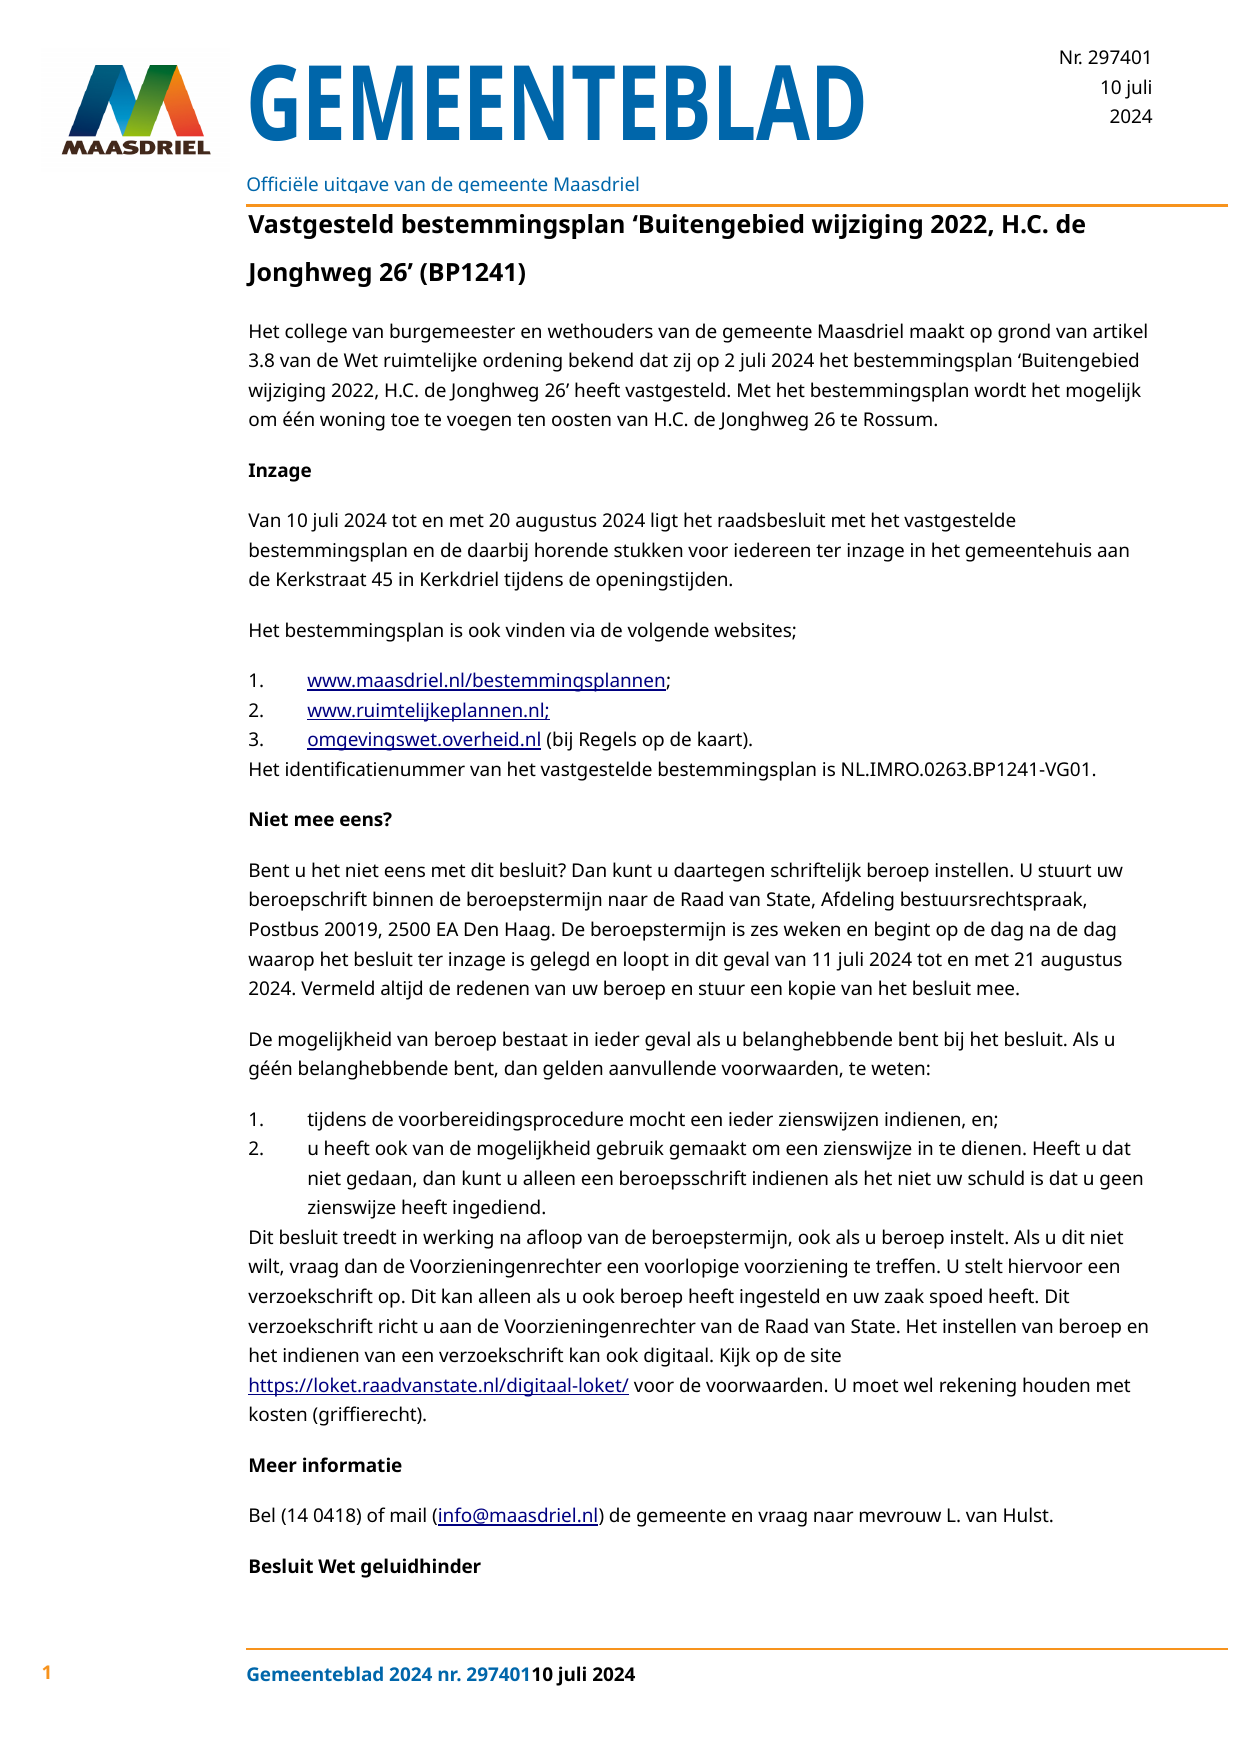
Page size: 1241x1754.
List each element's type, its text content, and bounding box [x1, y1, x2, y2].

list omgevingswet.overheid.nl (bij Regels op de kaart). [248, 727, 1152, 752]
text Meer informatie [248, 1452, 1152, 1478]
text Van 10 juli 2024 tot en met 20 augustus 2024 ligt het raadsbesluit met het vastgestelde bestemmingsplan en de daarbij horende stukken voor iedereen ter inzage in het gemeentehuis aan de Kerkstraat 45 in Kerkdriel tijdens de openingstijden. [248, 507, 1152, 592]
text Bel (14 0418) of mail (info@maasdriel.nl) de gemeente en vraag naar mevrouw L. van Hulst. [248, 1502, 1152, 1528]
text Niet mee eens? [248, 807, 1152, 832]
list tijdens de voorbereidingsprocedure mocht een ieder zienswijzen indienen, en; [248, 1106, 1152, 1132]
text Het bestemmingsplan is ook vinden via de volgende websites; [248, 617, 1152, 643]
text Vastgesteld bestemmingsplan ‘Buitengebied wijziging 2022, H.C. de Jonghweg 26’ (BP1241) [248, 207, 1152, 288]
text Bent u het niet eens met dit besluit? Dan kunt u daartegen schriftelijk beroep instellen. U stuurt uw beroepschrift binnen de beroepstermijn naar de Raad van State, Afdeling bestuursrechtspraak, Postbus 20019, 2500 EA Den Haag. De beroepstermijn is zes weken en begint op de dag na de dag waarop het besluit ter inzage is gelegd en loopt in dit geval van 11 juli 2024 tot en met 21 augustus 2024. Vermeld altijd de redenen van uw beroep en stuur een kopie van het besluit mee. [248, 857, 1152, 1001]
text Het identificatienummer van het vastgestelde bestemmingsplan is NL.IMRO.0263.BP1241-VG01. [248, 756, 1152, 782]
text Dit besluit treedt in werking na afloop van de beroepstermijn, ook als u beroep instelt. Als u dit niet wilt, vraag dan de Voorzieningenrechter een voorlopige voorziening te treffen. U stelt hiervoor een verzoekschrift op. Dit kan alleen als u ook beroep heeft ingesteld en uw zaak spoed heeft. Dit verzoekschrift richt u aan de Voorzieningenrechter van de Raad van State. Het instellen van beroep en het indienen van een verzoekschrift kan ook digitaal. Kijk op de site https://loket.raadvanstate.nl/digitaal-loket/ voor de voorwaarden. U moet wel rekening houden met kosten (griffierecht). [248, 1224, 1152, 1427]
text Inzage [248, 457, 1152, 483]
list www.ruimtelijkeplannen.nl; [248, 697, 1152, 723]
text De mogelijkheid van beroep bestaat in ieder geval als u belanghebbende bent bij het besluit. Als u géén belanghebbende bent, dan gelden aanvullende voorwaarden, te weten: [248, 1026, 1152, 1081]
picture [41, 47, 231, 172]
text Besluit Wet geluidhinder [248, 1553, 1152, 1579]
list u heeft ook van de mogelijkheid gebruik gemaakt om een zienswijze in te dienen. Heeft u dat niet gedaan, dan kunt u alleen een beroepsschrift indienen als het niet uw schuld is dat u geen zienswijze heeft ingediend. [248, 1135, 1152, 1220]
text Het college van burgemeester en wethouders van de gemeente Maasdriel maakt op grond van artikel 3.8 van de Wet ruimtelijke ordening bekend dat zij op 2 juli 2024 het bestemmingsplan ‘Buitengebied wijziging 2022, H.C. de Jonghweg 26’ heeft vastgesteld. Met het bestemmingsplan wordt het mogelijk om één woning toe te voegen ten oosten van H.C. de Jonghweg 26 te Rossum. [248, 318, 1152, 432]
list www.maasdriel.nl/bestemmingsplannen; [248, 667, 1152, 693]
